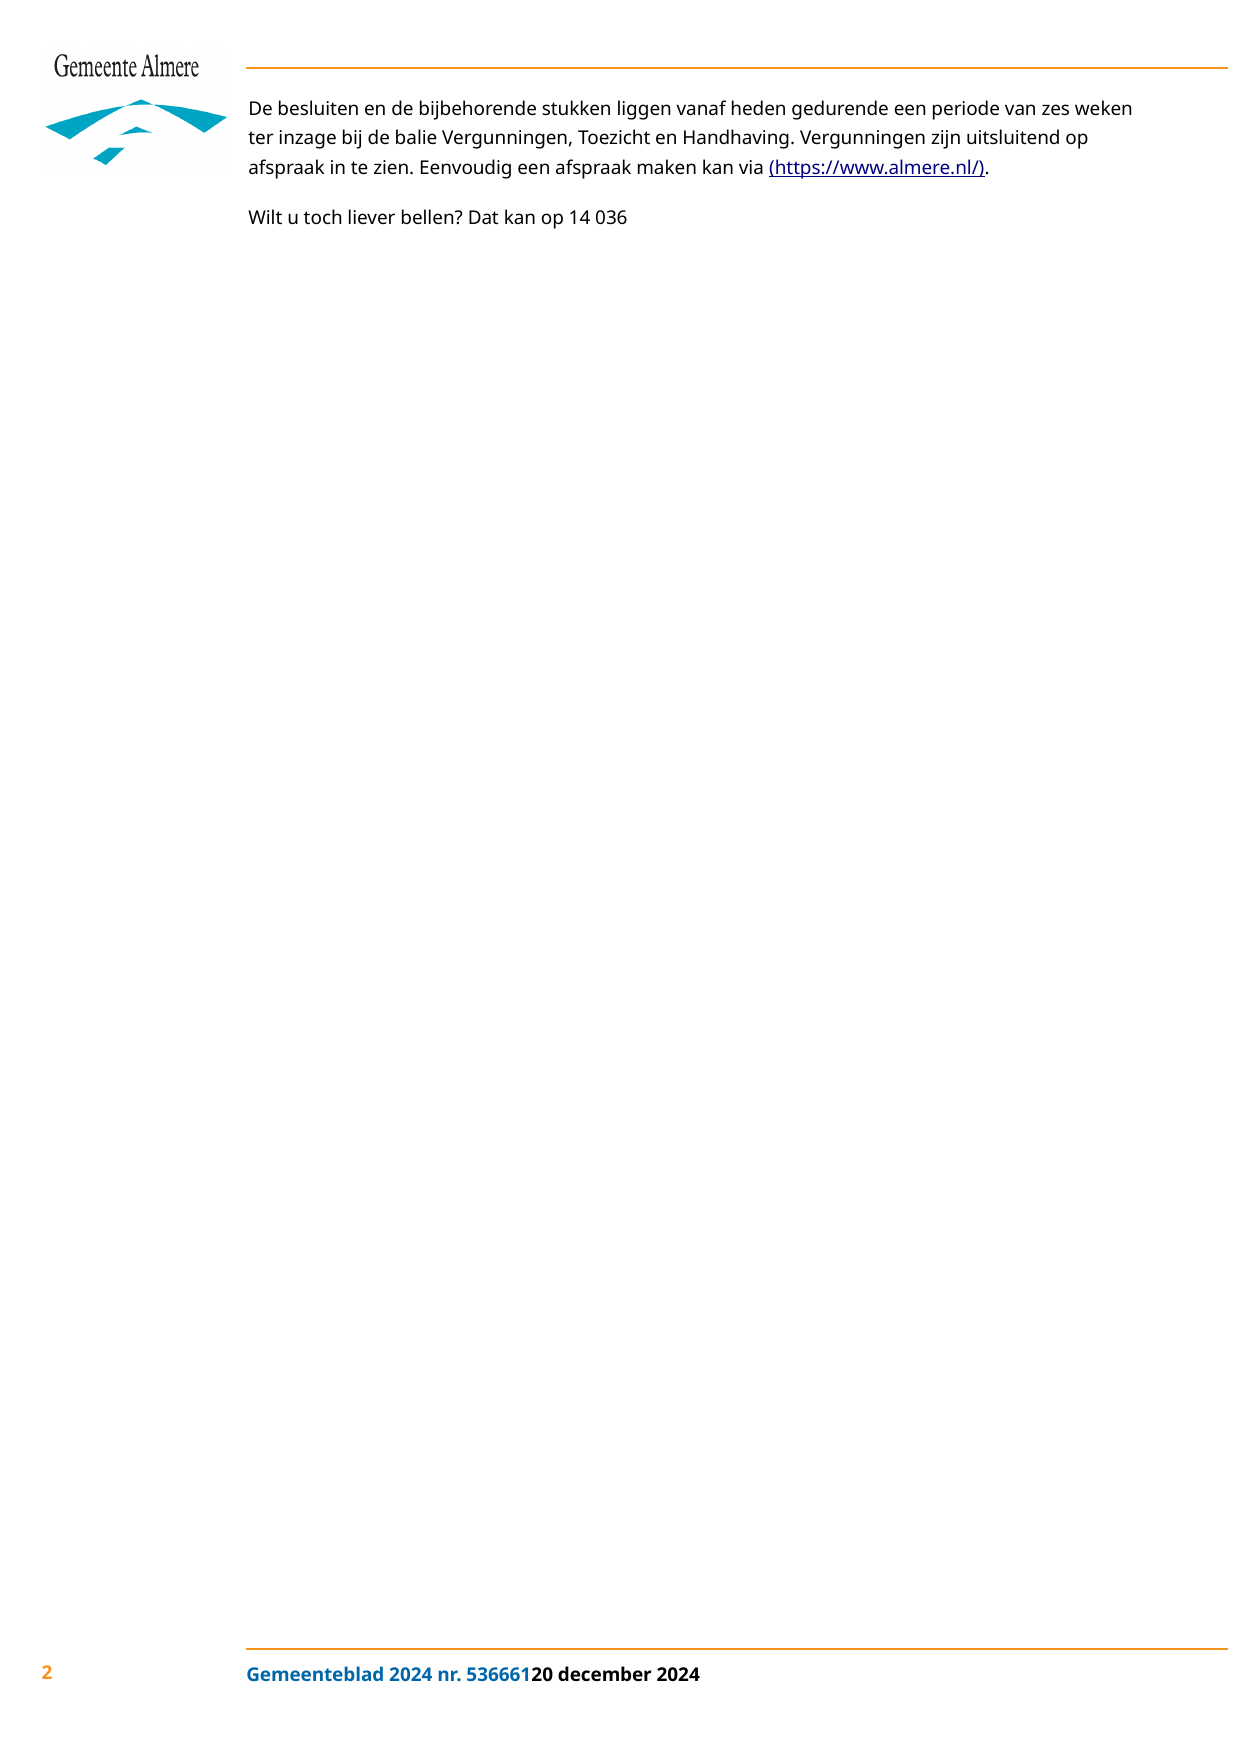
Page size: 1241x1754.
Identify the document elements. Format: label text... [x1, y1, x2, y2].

picture [41, 47, 231, 172]
text De besluiten en de bijbehorende stukken liggen vanaf heden gedurende een periode van zes weken ter inzage bij de balie Vergunningen, Toezicht en Handhaving. Vergunningen zijn uitsluitend op afspraak in te zien. Eenvoudig een afspraak maken kan via (https://www.almere.nl/). [248, 95, 1152, 180]
text Wilt u toch liever bellen? Dat kan op 14 036 [248, 204, 1152, 230]
